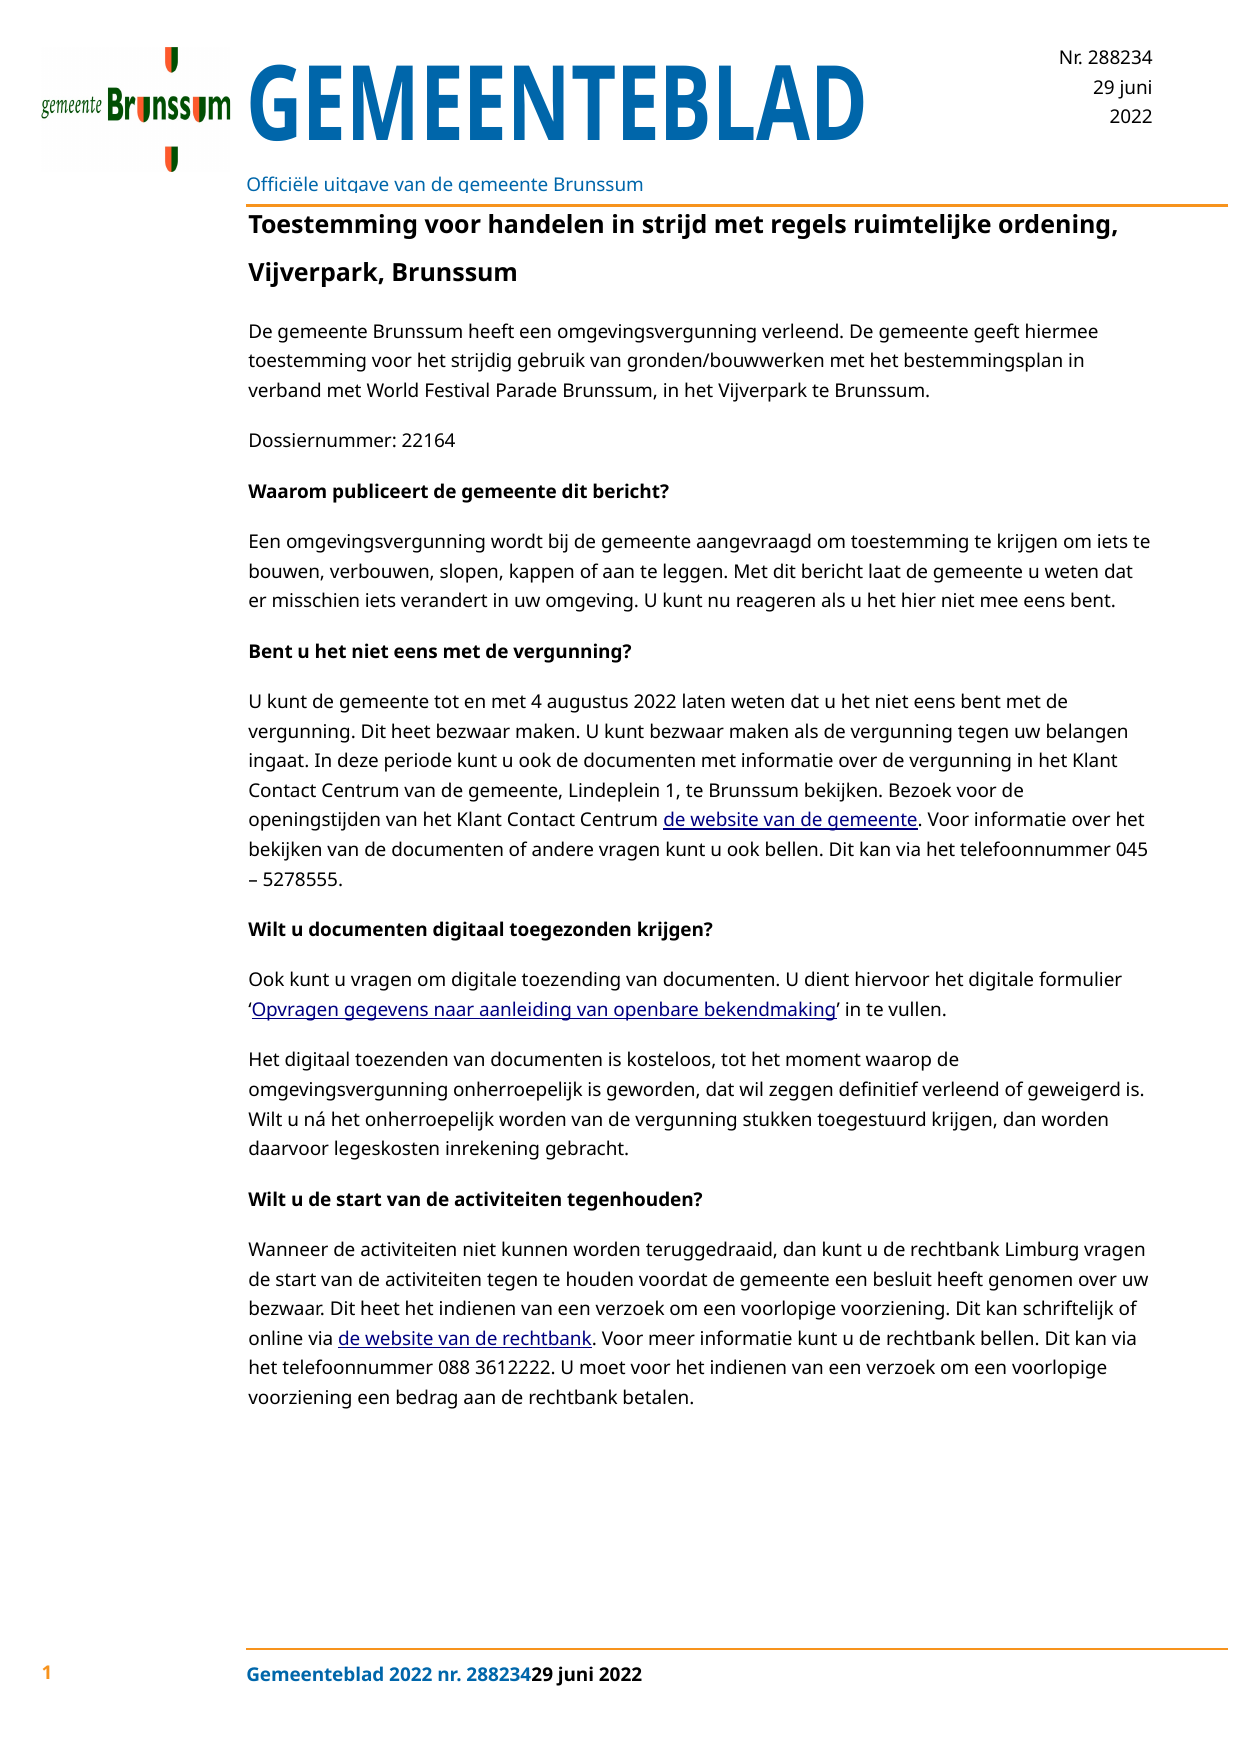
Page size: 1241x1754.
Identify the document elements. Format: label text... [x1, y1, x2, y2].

text Een omgevingsvergunning wordt bij de gemeente aangevraagd om toestemming te krijgen om iets te bouwen, verbouwen, slopen, kappen of aan te leggen. Met dit bericht laat de gemeente u weten dat er misschien iets verandert in uw omgeving. U kunt nu reageren als u het hier niet mee eens bent. [248, 528, 1152, 613]
text U kunt de gemeente tot en met 4 augustus 2022 laten weten dat u het niet eens bent met de vergunning. Dit heet bezwaar maken. U kunt bezwaar maken als de vergunning tegen uw belangen ingaat. In deze periode kunt u ook de documenten met informatie over de vergunning in het Klant Contact Centrum van de gemeente, Lindeplein 1, te Brunssum bekijken. Bezoek voor de openingstijden van het Klant Contact Centrum de website van de gemeente. Voor informatie over het bekijken van de documenten of andere vragen kunt u ook bellen. Dit kan via het telefoonnummer 045 – 5278555. [248, 688, 1152, 892]
text De gemeente Brunssum heeft een omgevingsvergunning verleend. De gemeente geeft hiermee toestemming voor het strijdig gebruik van gronden/bouwwerken met het bestemmingsplan in verband met World Festival Parade Brunssum, in het Vijverpark te Brunssum. [248, 318, 1152, 403]
text Dossiernummer: 22164 [248, 427, 1152, 453]
text Waarom publiceert de gemeente dit bericht? [248, 478, 1152, 504]
text Het digitaal toezenden van documenten is kosteloos, tot het moment waarop de omgevingsvergunning onherroepelijk is geworden, dat wil zeggen definitief verleend of geweigerd is. Wilt u ná het onherroepelijk worden van de vergunning stukken toegestuurd krijgen, dan worden daarvoor legeskosten inrekening gebracht. [248, 1047, 1152, 1161]
text Wanneer de activiteiten niet kunnen worden teruggedraaid, dan kunt u de rechtbank Limburg vragen de start van de activiteiten tegen te houden voordat de gemeente een besluit heeft genomen over uw bezwaar. Dit heet het indienen van een verzoek om een voorlopige voorziening. Dit kan schriftelijk of online via de website van de rechtbank. Voor meer informatie kunt u de rechtbank bellen. Dit kan via het telefoonnummer 088 3612222. U moet voor het indienen van een verzoek om een voorlopige voorziening een bedrag aan de rechtbank betalen. [248, 1236, 1152, 1410]
text Wilt u documenten digitaal toegezonden krijgen? [248, 916, 1152, 942]
text Bent u het niet eens met de vergunning? [248, 638, 1152, 664]
text Toestemming voor handelen in strijd met regels ruimtelijke ordening, Vijverpark, Brunssum [248, 207, 1152, 288]
picture [41, 47, 231, 172]
text Wilt u de start van de activiteiten tegenhouden? [248, 1186, 1152, 1212]
text Ook kunt u vragen om digitale toezending van documenten. U dient hiervoor het digitale formulier ‘Opvragen gegevens naar aanleiding van openbare bekendmaking’ in te vullen. [248, 967, 1152, 1022]
